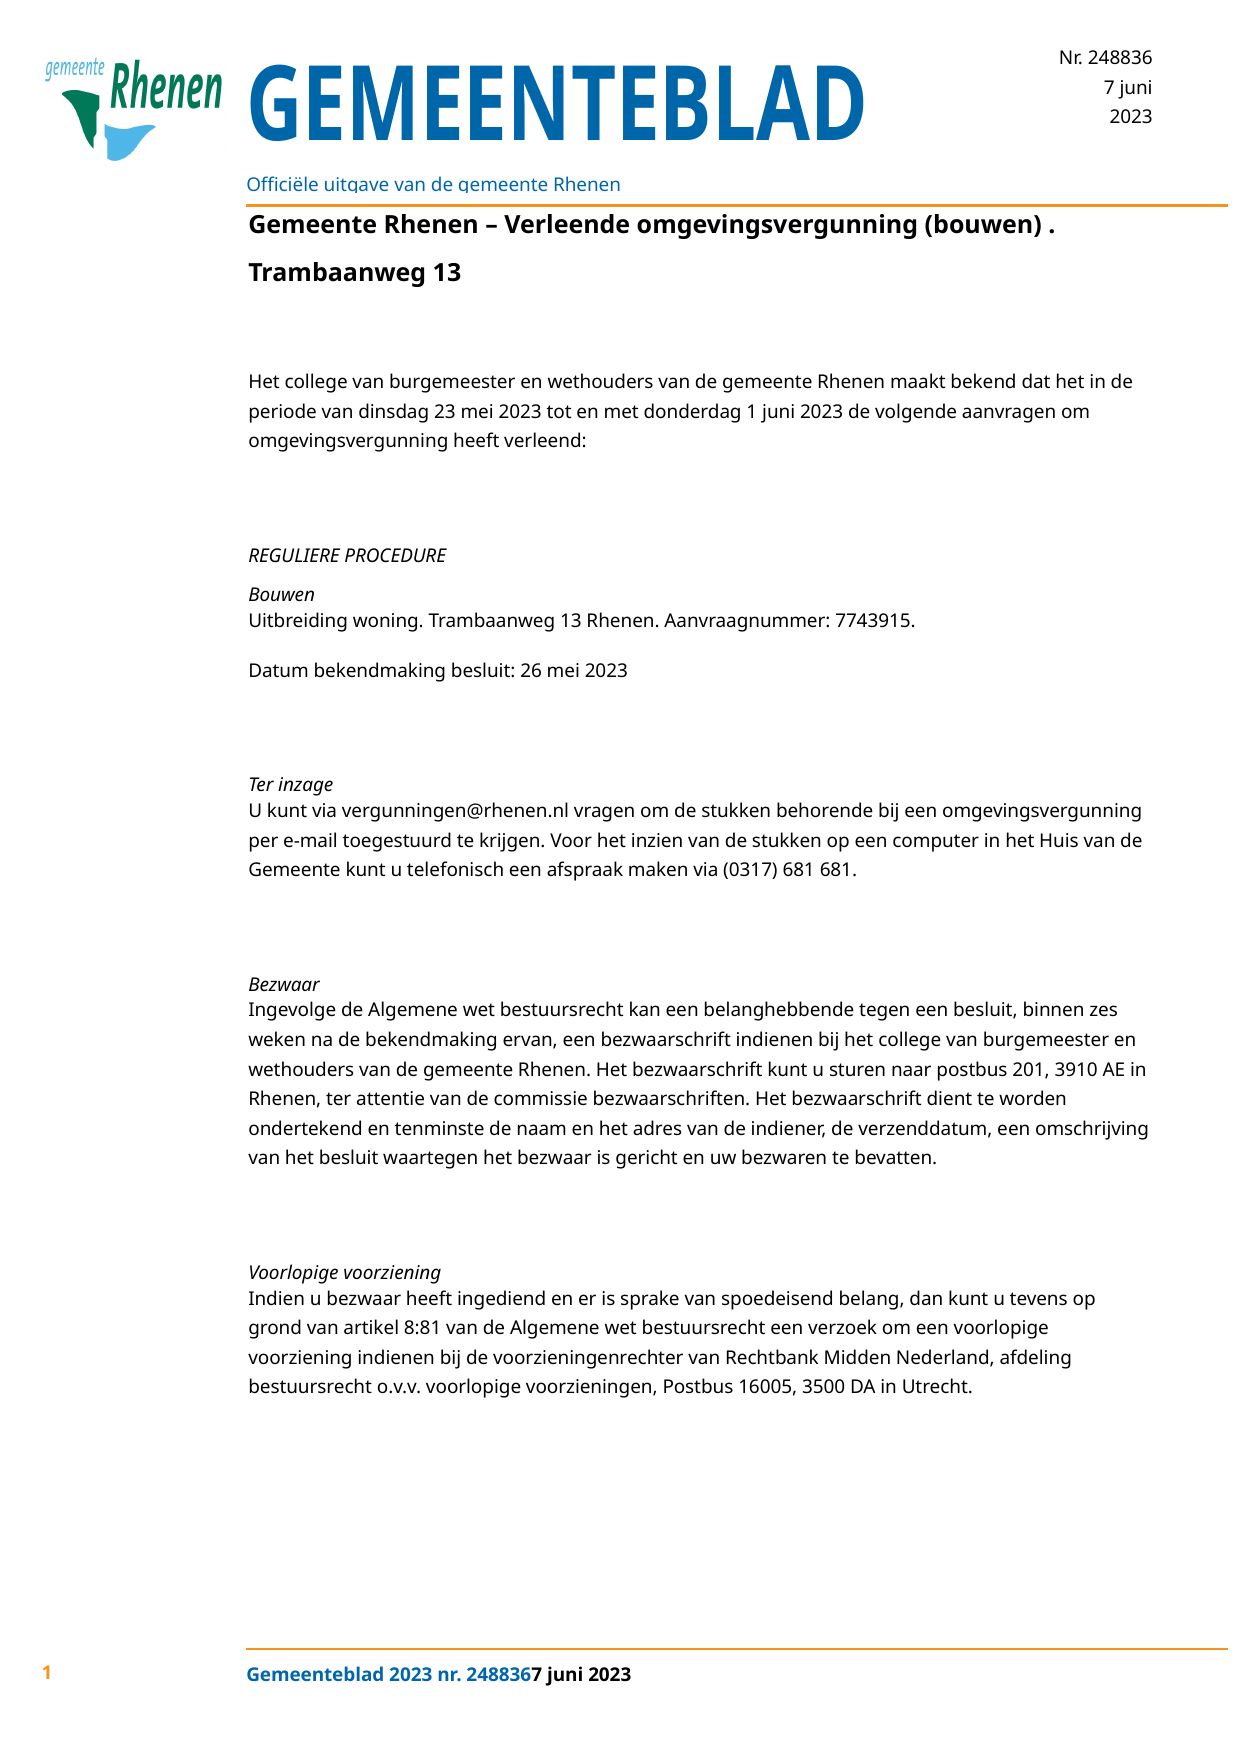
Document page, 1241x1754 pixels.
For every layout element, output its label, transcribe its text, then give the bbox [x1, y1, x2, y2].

text Bouwen [248, 581, 1152, 607]
text Uitbreiding woning. Trambaanweg 13 Rhenen. Aanvraagnummer: 7743915. [248, 607, 1152, 633]
text Ter inzage [248, 772, 1152, 797]
text Datum bekendmaking besluit: 26 mei 2023 [248, 657, 1152, 683]
text Indien u bezwaar heeft ingediend en er is sprake van spoedeisend belang, dan kunt u tevens op grond van artikel 8:81 van de Algemene wet bestuursrecht een verzoek om een voorlopige voorziening indienen bij de voorzieningenrechter van Rechtbank Midden Nederland, afdeling bestuursrecht o.v.v. voorlopige voorzieningen, Postbus 16005, 3500 DA in Utrecht. [248, 1285, 1152, 1399]
text Het college van burgemeester en wethouders van de gemeente Rhenen maakt bekend dat het in de periode van dinsdag 23 mei 2023 tot en met donderdag 1 juni 2023 de volgende aanvragen om omgevingsvergunning heeft verleend: [248, 368, 1152, 453]
picture [41, 47, 231, 172]
text Bezwaar [248, 971, 1152, 997]
text Voorlopige voorziening [248, 1259, 1152, 1285]
text Gemeente Rhenen – Verleende omgevingsvergunning (bouwen) . Trambaanweg 13 [248, 207, 1152, 288]
text REGULIERE PROCEDURE [248, 542, 1152, 568]
text Ingevolge de Algemene wet bestuursrecht kan een belanghebbende tegen een besluit, binnen zes weken na de bekendmaking ervan, een bezwaarschrift indienen bij het college van burgemeester en wethouders van de gemeente Rhenen. Het bezwaarschrift kunt u sturen naar postbus 201, 3910 AE in Rhenen, ter attentie van de commissie bezwaarschriften. Het bezwaarschrift dient te worden ondertekend en tenminste de naam en het adres van de indiener, de verzenddatum, een omschrijving van het besluit waartegen het bezwaar is gericht en uw bezwaren te bevatten. [248, 997, 1152, 1170]
text U kunt via vergunningen@rhenen.nl vragen om de stukken behorende bij een omgevingsvergunning per e-mail toegestuurd te krijgen. Voor het inzien van de stukken op een computer in het Huis van de Gemeente kunt u telefonisch een afspraak maken via (0317) 681 681. [248, 797, 1152, 882]
